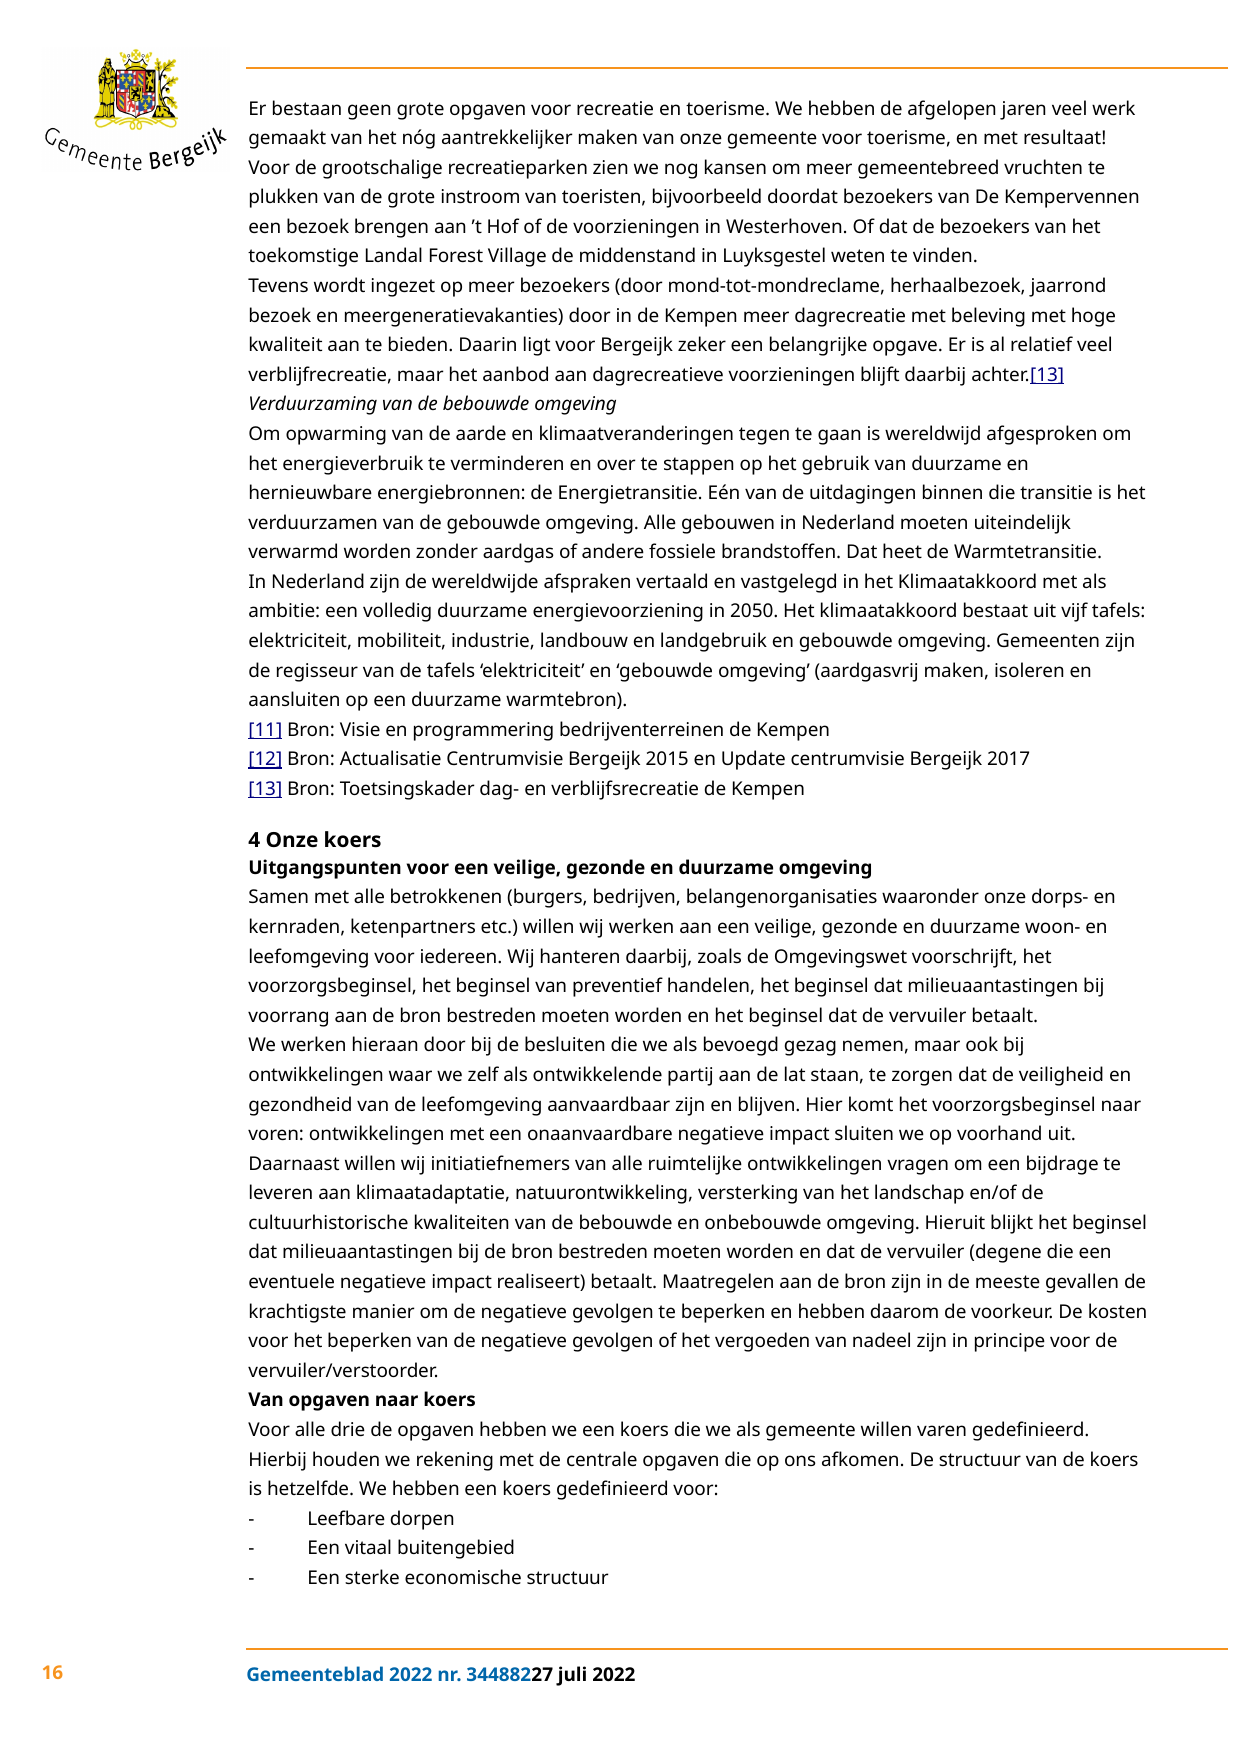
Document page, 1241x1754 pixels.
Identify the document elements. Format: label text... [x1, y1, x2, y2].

text [11] Bron: Visie en programmering bedrijventerreinen de Kempen [248, 716, 1152, 742]
text Verduurzaming van de bebouwde omgeving [248, 391, 1152, 416]
text Voor alle drie de opgaven hebben we een koers die we als gemeente willen varen gedefinieerd. Hierbij houden we rekening met de centrale opgaven die op ons afkomen. De structuur van de koers is hetzelfde. We hebben een koers gedefinieerd voor: [248, 1416, 1152, 1501]
picture [41, 47, 231, 172]
text 4 Onze koers [248, 826, 1152, 854]
text Er bestaan geen grote opgaven voor recreatie en toerisme. We hebben de afgelopen jaren veel werk gemaakt van het nóg aantrekkelijker maken van onze gemeente voor toerisme, en met resultaat! Voor de grootschalige recreatieparken zien we nog kansen om meer gemeentebreed vruchten te plukken van de grote instroom van toeristen, bijvoorbeeld doordat bezoekers van De Kempervennen een bezoek brengen aan ’t Hof of de voorzieningen in Westerhoven. Of dat de bezoekers van het toekomstige Landal Forest Village de middenstand in Luyksgestel weten te vinden. [248, 95, 1152, 268]
list Een sterke economische structuur [248, 1564, 1152, 1590]
text We werken hieraan door bij de besluiten die we als bevoegd gezag nemen, maar ook bij ontwikkelingen waar we zelf als ontwikkelende partij aan de lat staan, te zorgen dat de veiligheid en gezondheid van de leefomgeving aanvaardbaar zijn en blijven. Hier komt het voorzorgsbeginsel naar voren: ontwikkelingen met een onaanvaardbare negatieve impact sluiten we op voorhand uit. Daarnaast willen wij initiatiefnemers van alle ruimtelijke ontwikkelingen vragen om een bijdrage te leveren aan klimaatadaptatie, natuurontwikkeling, versterking van het landschap en/of de cultuurhistorische kwaliteiten van de bebouwde en onbebouwde omgeving. Hieruit blijkt het beginsel dat milieuaantastingen bij de bron bestreden moeten worden en dat de vervuiler (degene die een eventuele negatieve impact realiseert) betaalt. Maatregelen aan de bron zijn in de meeste gevallen de krachtigste manier om de negatieve gevolgen te beperken en hebben daarom de voorkeur. De kosten voor het beperken van de negatieve gevolgen of het vergoeden van nadeel zijn in principe voor de vervuiler/verstoorder. [248, 1032, 1152, 1383]
list Een vitaal buitengebied [248, 1534, 1152, 1560]
text [13] Bron: Toetsingskader dag- en verblijfsrecreatie de Kempen [248, 775, 1152, 801]
text Samen met alle betrokkenen (burgers, bedrijven, belangenorganisaties waaronder onze dorps- en kernraden, ketenpartners etc.) willen wij werken aan een veilige, gezonde en duurzame woon- en leefomgeving voor iedereen. Wij hanteren daarbij, zoals de Omgevingswet voorschrijft, het voorzorgsbeginsel, het beginsel van preventief handelen, het beginsel dat milieuaantastingen bij voorrang aan de bron bestreden moeten worden en het beginsel dat de vervuiler betaalt. [248, 884, 1152, 1028]
list Leefbare dorpen [248, 1505, 1152, 1531]
text [12] Bron: Actualisatie Centrumvisie Bergeijk 2015 en Update centrumvisie Bergeijk 2017 [248, 746, 1152, 771]
text Van opgaven naar koers [248, 1387, 1152, 1412]
text In Nederland zijn de wereldwijde afspraken vertaald en vastgelegd in het Klimaatakkoord met als ambitie: een volledig duurzame energievoorziening in 2050. Het klimaatakkoord bestaat uit vijf tafels: elektriciteit, mobiliteit, industrie, landbouw en landgebruik en gebouwde omgeving. Gemeenten zijn de regisseur van de tafels ‘elektriciteit’ en ‘gebouwde omgeving’ (aardgasvrij maken, isoleren en aansluiten op een duurzame warmtebron). [248, 568, 1152, 712]
text Om opwarming van de aarde en klimaatveranderingen tegen te gaan is wereldwijd afgesproken om het energieverbruik te verminderen en over te stappen op het gebruik van duurzame en hernieuwbare energiebronnen: de Energietransitie. Eén van de uitdagingen binnen die transitie is het verduurzamen van de gebouwde omgeving. Alle gebouwen in Nederland moeten uiteindelijk verwarmd worden zonder aardgas of andere fossiele brandstoffen. Dat heet de Warmtetransitie. [248, 420, 1152, 564]
text Uitgangspunten voor een veilige, gezonde en duurzame omgeving [248, 854, 1152, 880]
text Tevens wordt ingezet op meer bezoekers (door mond-tot-mondreclame, herhaalbezoek, jaarrond bezoek en meergeneratievakanties) door in de Kempen meer dagrecreatie met beleving met hoge kwaliteit aan te bieden. Daarin ligt voor Bergeijk zeker een belangrijke opgave. Er is al relatief veel verblijfrecreatie, maar het aanbod aan dagrecreatieve voorzieningen blijft daarbij achter.[13] [248, 272, 1152, 387]
